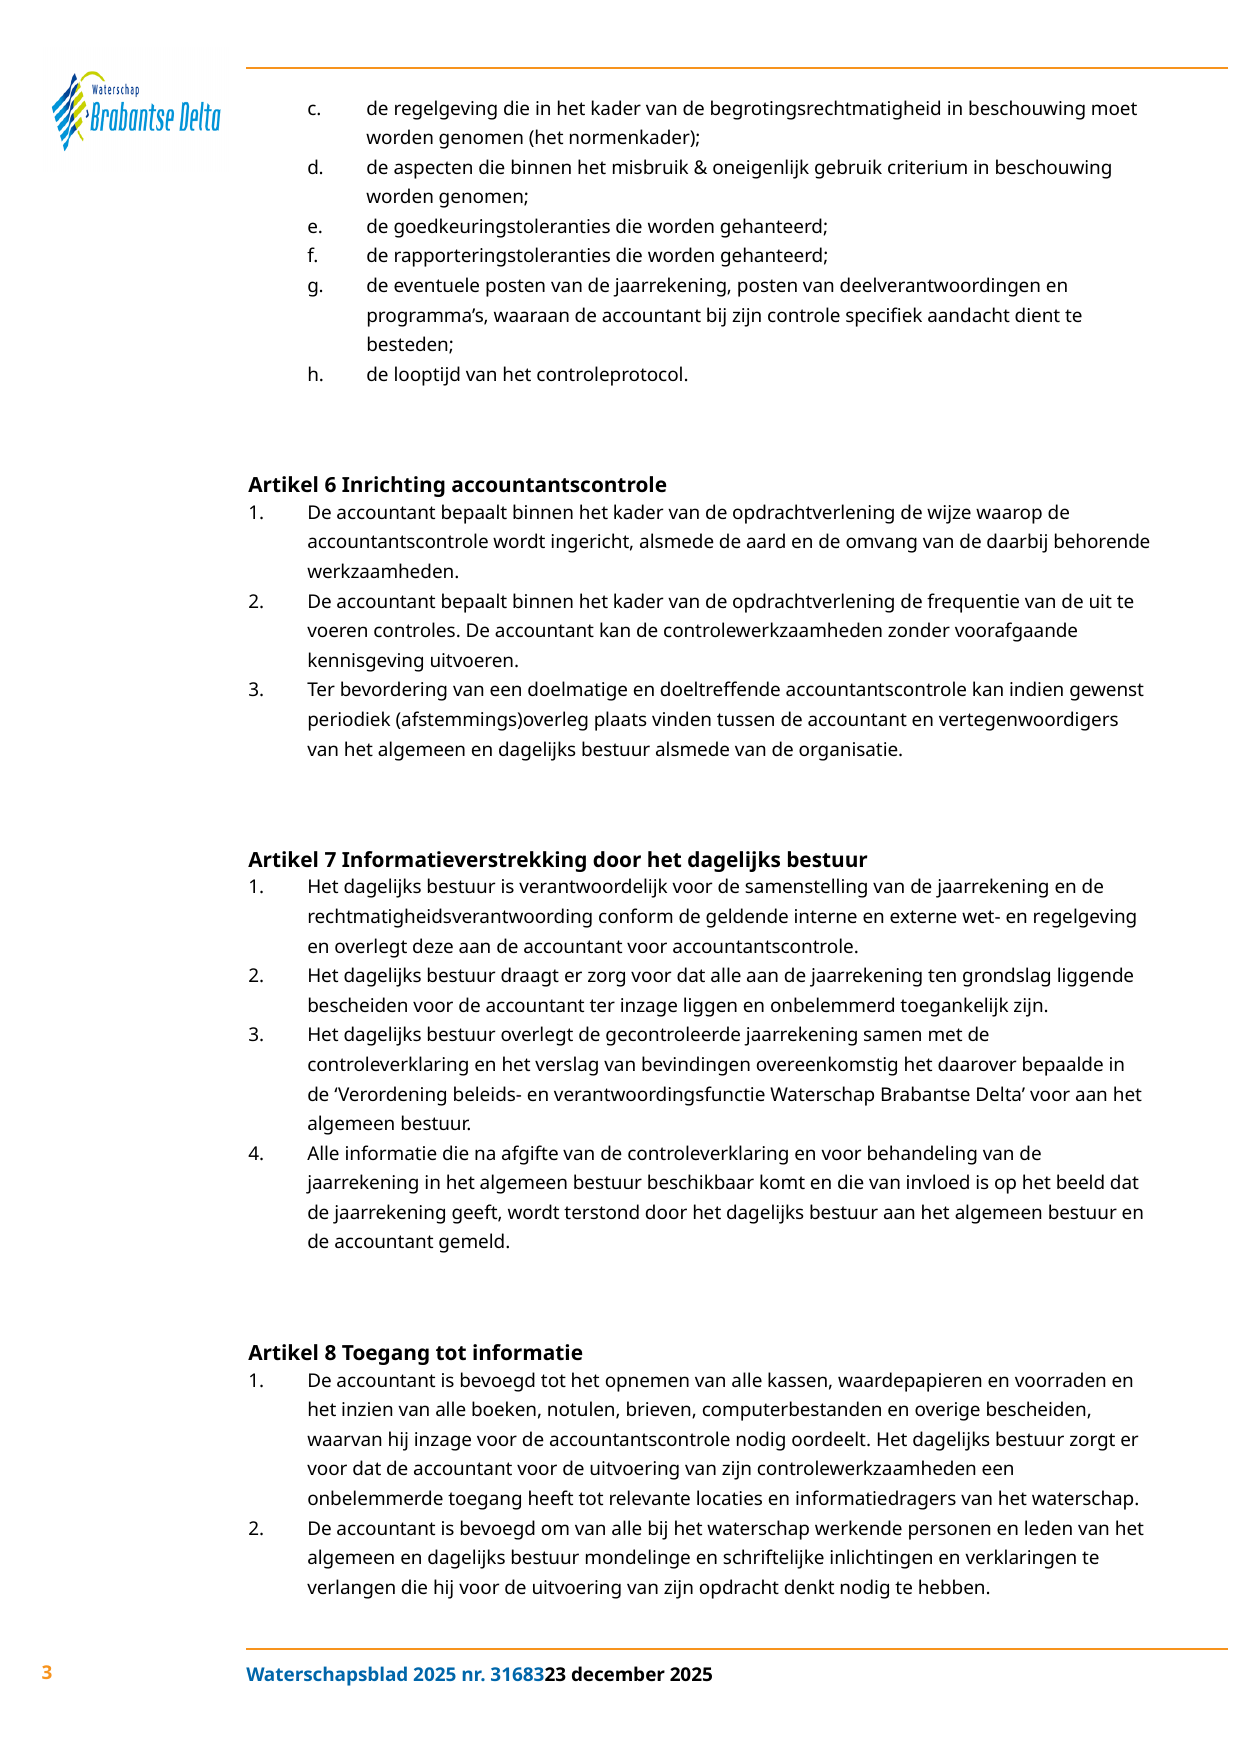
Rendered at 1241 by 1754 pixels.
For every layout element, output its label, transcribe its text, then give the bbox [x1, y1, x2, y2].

picture [41, 47, 231, 172]
list de rapporteringstoleranties die worden gehanteerd; [307, 243, 1152, 268]
list De accountant is bevoegd tot het opnemen van alle kassen, waardepapieren en voorraden en het inzien van alle boeken, notulen, brieven, computerbestanden en overige bescheiden, waarvan hij inzage voor de accountantscontrole nodig oordeelt. Het dagelijks bestuur zorgt er voor dat de accountant voor de uitvoering van zijn controlewerkzaamheden een onbelemmerde toegang heeft tot relevante locaties en informatiedragers van het waterschap. [248, 1367, 1152, 1511]
list Het dagelijks bestuur draagt er zorg voor dat alle aan de jaarrekening ten grondslag liggende bescheiden voor de accountant ter inzage liggen en onbelemmerd toegankelijk zijn. [248, 962, 1152, 1018]
list De accountant bepaalt binnen het kader van de opdrachtverlening de frequentie van de uit te voeren controles. De accountant kan de controlewerkzaamheden zonder voorafgaande kennisgeving uitvoeren. [248, 588, 1152, 673]
list de goedkeuringstoleranties die worden gehanteerd; [307, 213, 1152, 239]
list Het dagelijks bestuur overlegt de gecontroleerde jaarrekening samen met de controleverklaring en het verslag van bevindingen overeenkomstig het daarover bepaalde in de ‘Verordening beleids- en verantwoordingsfunctie Waterschap Brabantse Delta’ voor aan het algemeen bestuur. [248, 1022, 1152, 1136]
list de regelgeving die in het kader van de begrotingsrechtmatigheid in beschouwing moet worden genomen (het normenkader); [307, 95, 1152, 150]
text Artikel 6 Inrichting accountantscontrole [248, 471, 1152, 499]
list Het dagelijks bestuur is verantwoordelijk voor de samenstelling van de jaarrekening en de rechtmatigheidsverantwoording conform de geldende interne en externe wet- en regelgeving en overlegt deze aan de accountant voor accountantscontrole. [248, 874, 1152, 959]
list De accountant is bevoegd om van alle bij het waterschap werkende personen en leden van het algemeen en dagelijks bestuur mondelinge en schriftelijke inlichtingen en verklaringen te verlangen die hij voor de uitvoering van zijn opdracht denkt nodig te hebben. [248, 1515, 1152, 1599]
text Artikel 8 Toegang tot informatie [248, 1338, 1152, 1367]
list de aspecten die binnen het misbruik & oneigenlijk gebruik criterium in beschouwing worden genomen; [307, 154, 1152, 209]
text Artikel 7 Informatieverstrekking door het dagelijks bestuur [248, 845, 1152, 874]
list Ter bevordering van een doelmatige en doeltreffende accountantscontrole kan indien gewenst periodiek (afstemmings)overleg plaats vinden tussen de accountant en vertegenwoordigers van het algemeen en dagelijks bestuur alsmede van de organisatie. [248, 677, 1152, 761]
list de eventuele posten van de jaarrekening, posten van deelverantwoordingen en programma’s, waaraan de accountant bij zijn controle specifiek aandacht dient te besteden; [307, 272, 1152, 357]
list de looptijd van het controleprotocol. [307, 361, 1152, 387]
list Alle informatie die na afgifte van de controleverklaring en voor behandeling van de jaarrekening in het algemeen bestuur beschikbaar komt en die van invloed is op het beeld dat de jaarrekening geeft, wordt terstond door het dagelijks bestuur aan het algemeen bestuur en de accountant gemeld. [248, 1140, 1152, 1254]
list De accountant bepaalt binnen het kader van de opdrachtverlening de wijze waarop de accountantscontrole wordt ingericht, alsmede de aard en de omvang van de daarbij behorende werkzaamheden. [248, 499, 1152, 584]
